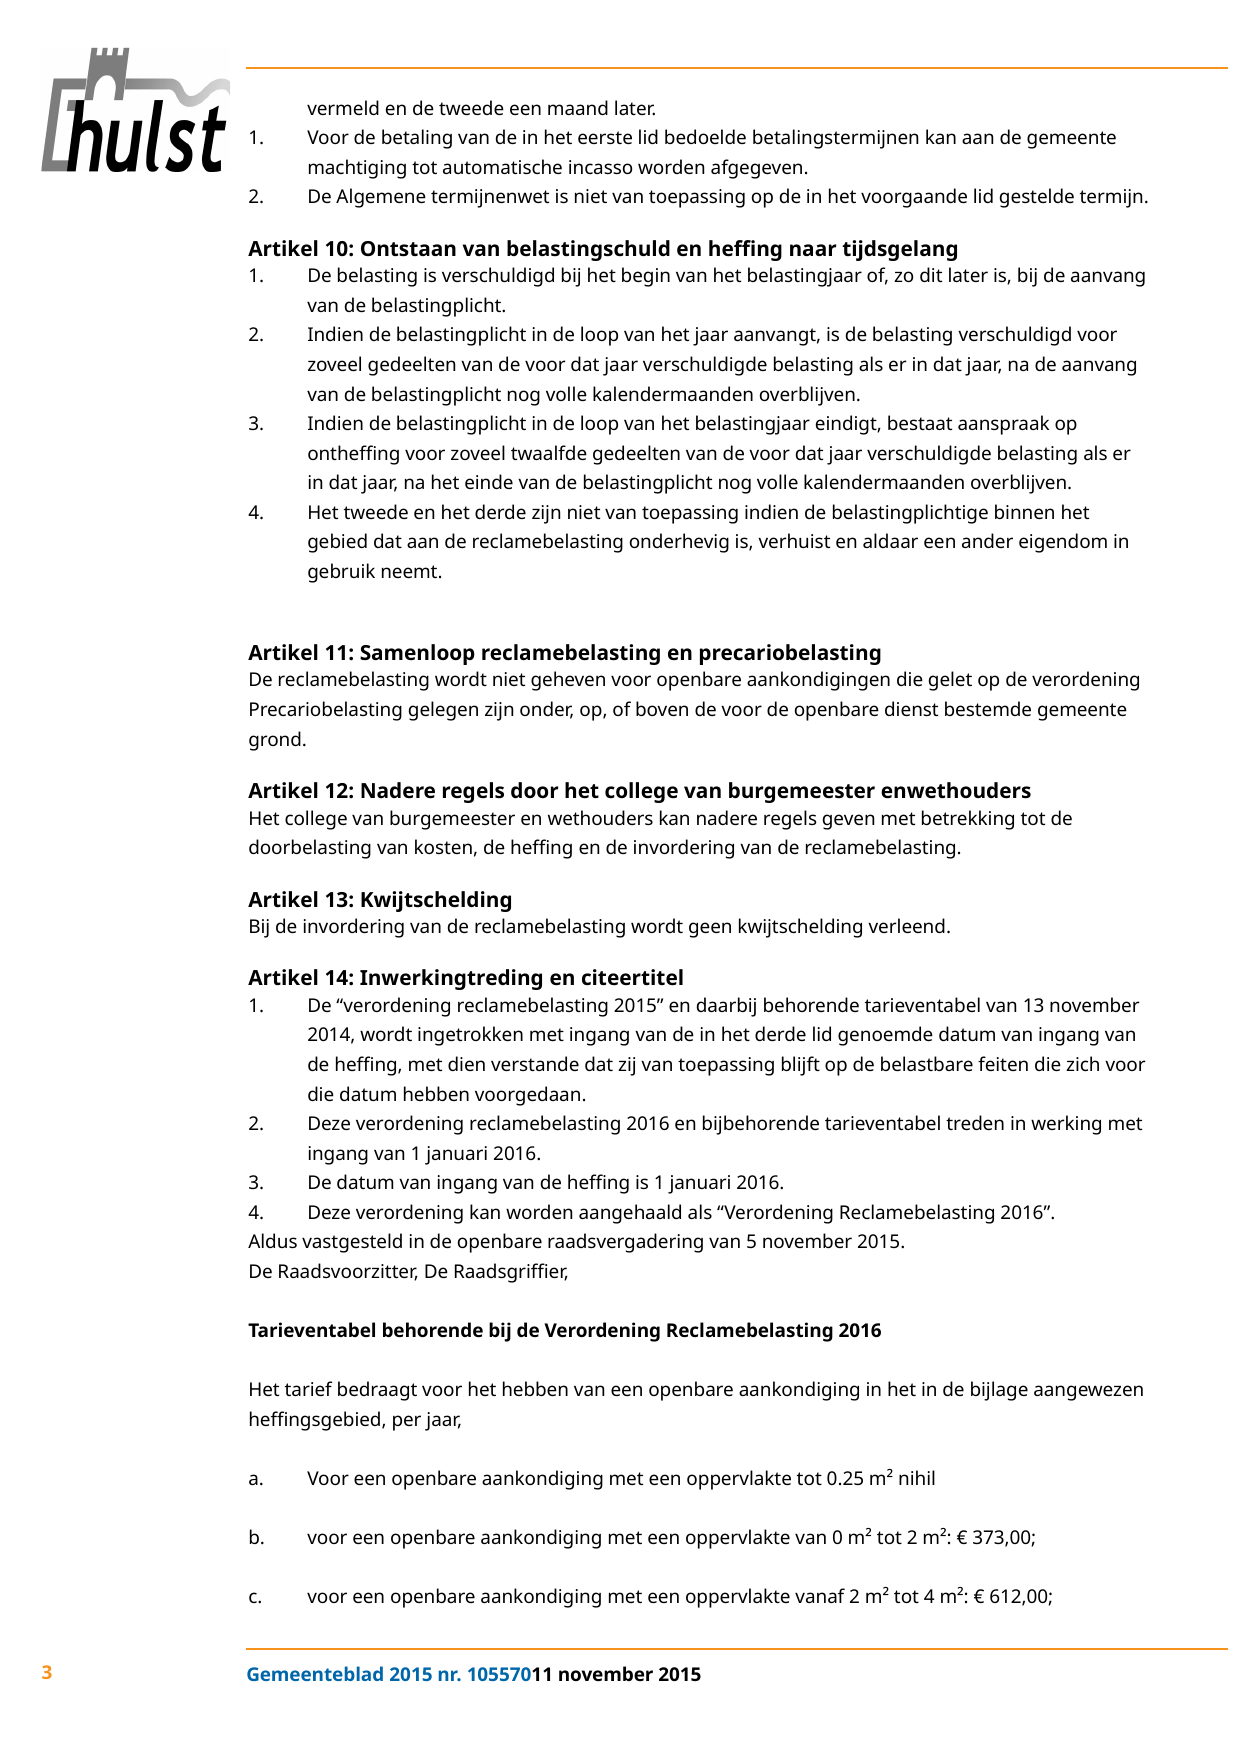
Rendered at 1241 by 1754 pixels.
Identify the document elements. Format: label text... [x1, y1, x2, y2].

list Voor een openbare aankondiging met een oppervlakte tot 0.25 m² nihil [248, 1465, 1152, 1491]
text Het tarief bedraagt voor het hebben van een openbare aankondiging in het in de bijlage aangewezen heffingsgebied, per jaar, [248, 1377, 1152, 1432]
text Artikel 11: Samenloop reclamebelasting en precariobelasting [248, 638, 1152, 667]
list voor een openbare aankondiging met een oppervlakte vanaf 2 m² tot 4 m²: € 612,00; [248, 1584, 1152, 1609]
list De datum van ingang van de heffing is 1 januari 2016. [248, 1169, 1152, 1195]
list Het tweede en het derde zijn niet van toepassing indien de belastingplichtige binnen het gebied dat aan de reclamebelasting onderhevig is, verhuist en aldaar een ander eigendom in gebruik neemt. [248, 499, 1152, 584]
list Voor de betaling van de in het eerste lid bedoelde betalingstermijnen kan aan de gemeente machtiging tot automatische incasso worden afgegeven. [248, 124, 1152, 180]
list Deze verordening kan worden aangehaald als “Verordening Reclamebelasting 2016”. [248, 1199, 1152, 1225]
text Artikel 14: Inwerkingtreding en citeertitel [248, 963, 1152, 992]
text Aldus vastgesteld in de openbare raadsvergadering van 5 november 2015. [248, 1229, 1152, 1254]
list voor een openbare aankondiging met een oppervlakte van 0 m² tot 2 m²: € 373,00; [248, 1524, 1152, 1550]
text Artikel 12: Nadere regels door het college van burgemeester enwethouders [248, 776, 1152, 805]
text Artikel 10: Ontstaan van belastingschuld en heffing naar tijdsgelang [248, 234, 1152, 262]
text Tarieventabel behorende bij de Verordening Reclamebelasting 2016 [248, 1317, 1152, 1343]
text Artikel 13: Kwijtschelding [248, 885, 1152, 913]
list De Algemene termijnenwet is niet van toepassing op de in het voorgaande lid gestelde termijn. [248, 183, 1152, 209]
list Deze verordening reclamebelasting 2016 en bijbehorende tarieventabel treden in werking met ingang van 1 januari 2016. [248, 1110, 1152, 1166]
list vermeld en de tweede een maand later. [248, 95, 1152, 121]
text Het college van burgemeester en wethouders kan nadere regels geven met betrekking tot de doorbelasting van kosten, de heffing en de invordering van de reclamebelasting. [248, 805, 1152, 860]
text De Raadsvoorzitter, De Raadsgriffier, [248, 1258, 1152, 1284]
list Indien de belastingplicht in de loop van het belastingjaar eindigt, bestaat aanspraak op ontheffing voor zoveel twaalfde gedeelten van de voor dat jaar verschuldigde belasting als er in dat jaar, na het einde van de belastingplicht nog volle kalendermaanden overblijven. [248, 410, 1152, 495]
list De belasting is verschuldigd bij het begin van het belastingjaar of, zo dit later is, bij de aanvang van de belastingplicht. [248, 262, 1152, 318]
list De “verordening reclamebelasting 2015” en daarbij behorende tarieventabel van 13 november 2014, wordt ingetrokken met ingang van de in het derde lid genoemde datum van ingang van de heffing, met dien verstande dat zij van toepassing blijft op de belastbare feiten die zich voor die datum hebben voorgedaan. [248, 992, 1152, 1106]
text De reclamebelasting wordt niet geheven voor openbare aankondigingen die gelet op de verordening Precariobelasting gelegen zijn onder, op, of boven de voor de openbare dienst bestemde gemeente grond. [248, 667, 1152, 752]
picture [41, 47, 231, 172]
list Indien de belastingplicht in de loop van het jaar aanvangt, is de belasting verschuldigd voor zoveel gedeelten van de voor dat jaar verschuldigde belasting als er in dat jaar, na de aanvang van de belastingplicht nog volle kalendermaanden overblijven. [248, 322, 1152, 406]
text Bij de invordering van de reclamebelasting wordt geen kwijtschelding verleend. [248, 913, 1152, 939]
